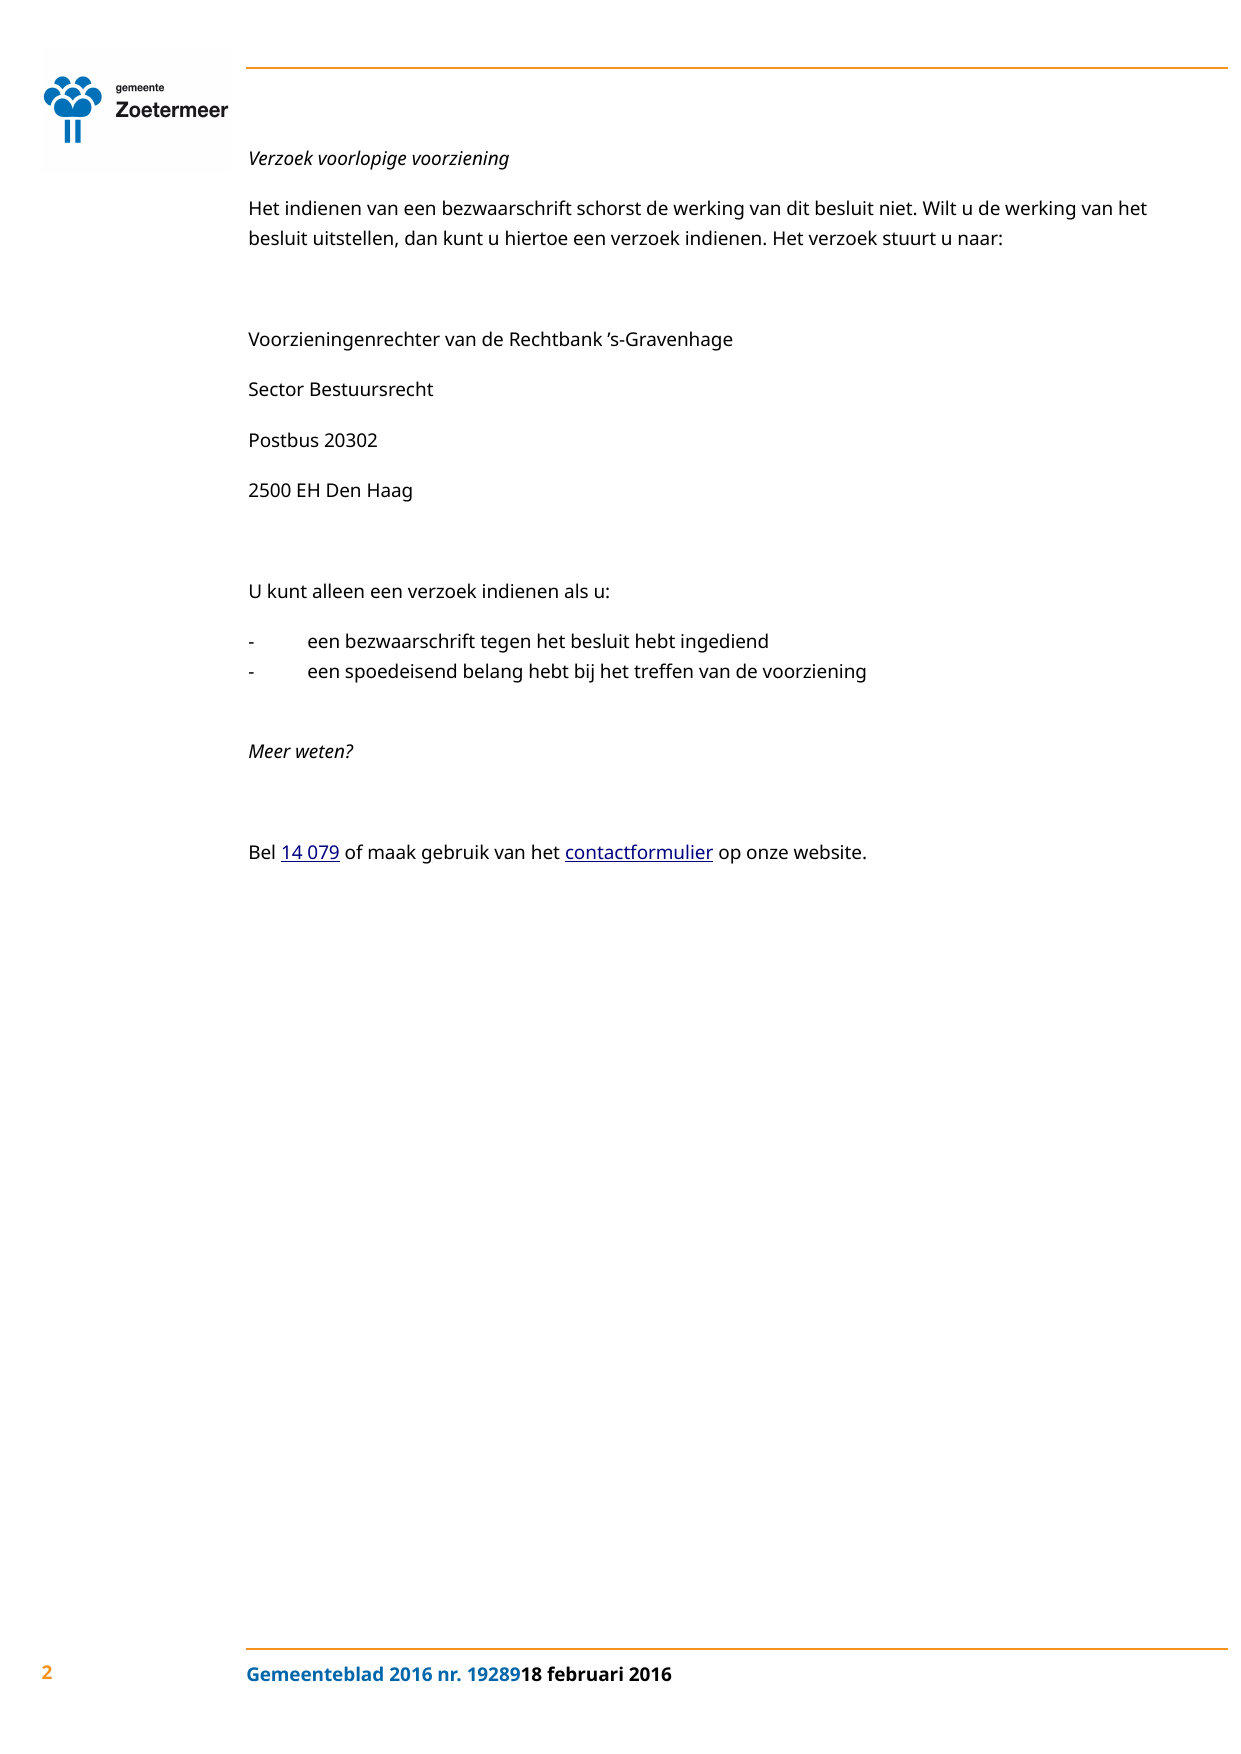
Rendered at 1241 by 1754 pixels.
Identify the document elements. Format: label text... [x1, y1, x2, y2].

text Sector Bestuursrecht [248, 376, 1152, 402]
picture [41, 47, 231, 172]
list een bezwaarschrift tegen het besluit hebt ingediend [248, 628, 1152, 654]
text 2500 EH Den Haag [248, 477, 1152, 503]
list een spoedeisend belang hebt bij het treffen van de voorziening [248, 658, 1152, 684]
text Postbus 20302 [248, 427, 1152, 453]
text Voorzieningenrechter van de Rechtbank ’s-Gravenhage [248, 326, 1152, 352]
text Het indienen van een bezwaarschrift schorst de werking van dit besluit niet. Wilt u de werking van het besluit uitstellen, dan kunt u hiertoe een verzoek indienen. Het verzoek stuurt u naar: [248, 196, 1152, 251]
text Meer weten? [248, 738, 1152, 764]
text U kunt alleen een verzoek indienen als u: [248, 578, 1152, 604]
text Verzoek voorlopige voorziening [248, 145, 1152, 171]
text Bel 14 079 of maak gebruik van het contactformulier op onze website. [248, 839, 1152, 865]
